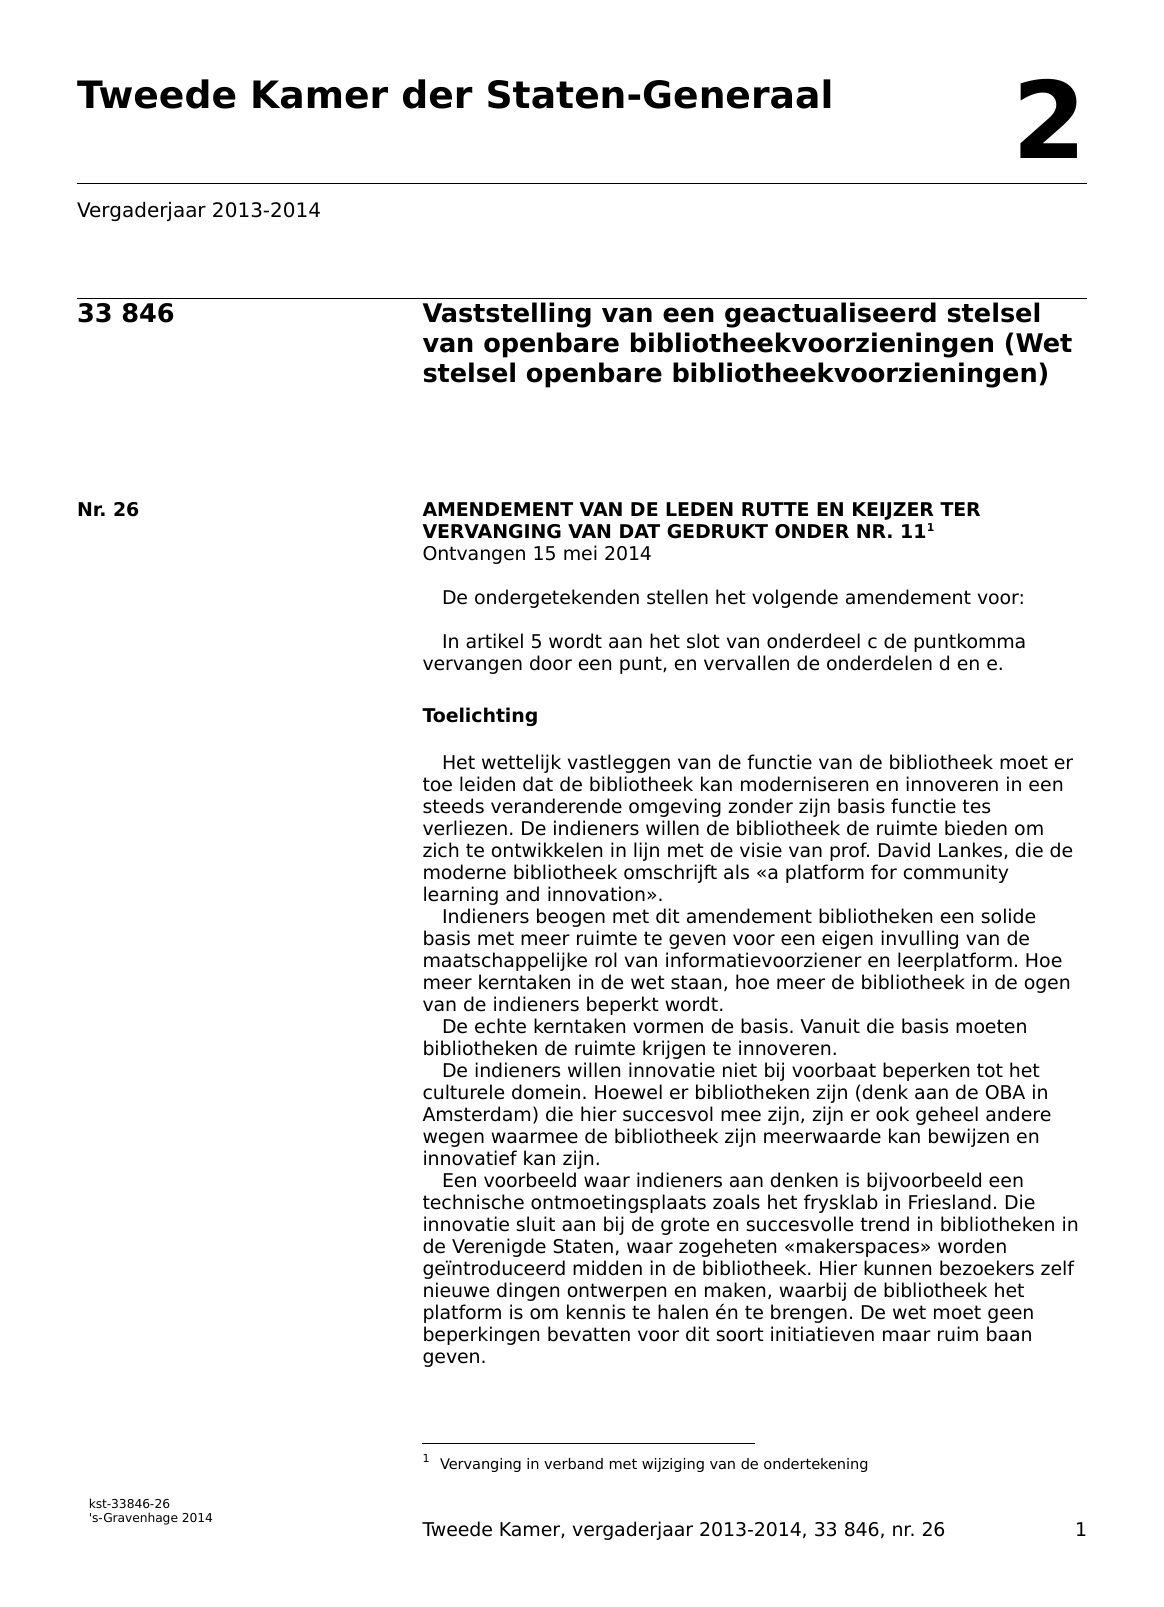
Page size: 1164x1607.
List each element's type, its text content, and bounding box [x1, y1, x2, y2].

text kst-33846-26 [88, 1497, 323, 1511]
text Vervanging in verband met wijziging van de ondertekening [422, 1452, 1087, 1474]
table_header Tweede Kamer der Staten-Generaal [77, 59, 886, 183]
text De ondergetekenden stellen het volgende amendement voor: [422, 587, 1087, 609]
table_cell Vergaderjaar 2013-2014 [77, 184, 1087, 298]
text De indieners willen innovatie niet bij voorbaat beperken tot het culturele domein. Hoewel er bibliotheken zijn (denk aan de OBA in Amsterdam) die hier succesvol mee zijn, zijn er ook geheel andere wegen waarmee de bibliotheek zijn meerwaarde kan bewijzen en innovatief kan zijn. [422, 1060, 1087, 1170]
text Ontvangen 15 mei 2014 [422, 543, 1087, 565]
subtitle Nr. 26 AMENDEMENT VAN DE LEDEN RUTTE EN KEIJZER TER VERVANGING VAN DAT GEDRUKT ONDER NR. 11 [77, 499, 1087, 543]
text Indieners beogen met dit amendement bibliotheken een solide basis met meer ruimte te geven voor een eigen invulling van de maatschappelijke rol van informatievoorziener en leerplatform. Hoe meer kerntaken in de wet staan, hoe meer de bibliotheek in de ogen van de indieners beperkt wordt. [422, 906, 1087, 1016]
text Een voorbeeld waar indieners aan denken is bijvoorbeeld een technische ontmoetingsplaats zoals het frysklab in Friesland. Die innovatie sluit aan bij de grote en succesvolle trend in bibliotheken in de Verenigde Staten, waar zogeheten «makerspaces» worden geïntroduceerd midden in de bibliotheek. Hier kunnen bezoekers zelf nieuwe dingen ontwerpen en maken, waarbij de bibliotheek het platform is om kennis te halen én te brengen. De wet moet geen beperkingen bevatten voor dit soort initiatieven maar ruim baan geven. [422, 1170, 1087, 1368]
subtitle Toelichting [422, 705, 1087, 727]
text 's-Gravenhage 2014 [88, 1511, 323, 1525]
subtitle 33 846 Vaststelling van een geactualiseerd stelsel van openbare bibliotheekvoorzieningen (Wet stelsel openbare bibliotheekvoorzieningen) [77, 299, 1087, 388]
table_header 2 [886, 59, 1087, 183]
text De echte kerntaken vormen de basis. Vanuit die basis moeten bibliotheken de ruimte krijgen te innoveren. [422, 1016, 1087, 1060]
text In artikel 5 wordt aan het slot van onderdeel c de puntkomma vervangen door een punt, en vervallen de onderdelen d en e. [422, 631, 1087, 675]
text Het wettelijk vastleggen van de functie van de bibliotheek moet er toe leiden dat de bibliotheek kan moderniseren en innoveren in een steeds veranderende omgeving zonder zijn basis functie tes verliezen. De indieners willen de bibliotheek de ruimte bieden om zich te ontwikkelen in lijn met de visie van prof. David Lankes, die de moderne bibliotheek omschrijft als «a platform for community learning and innovation». [422, 752, 1087, 906]
